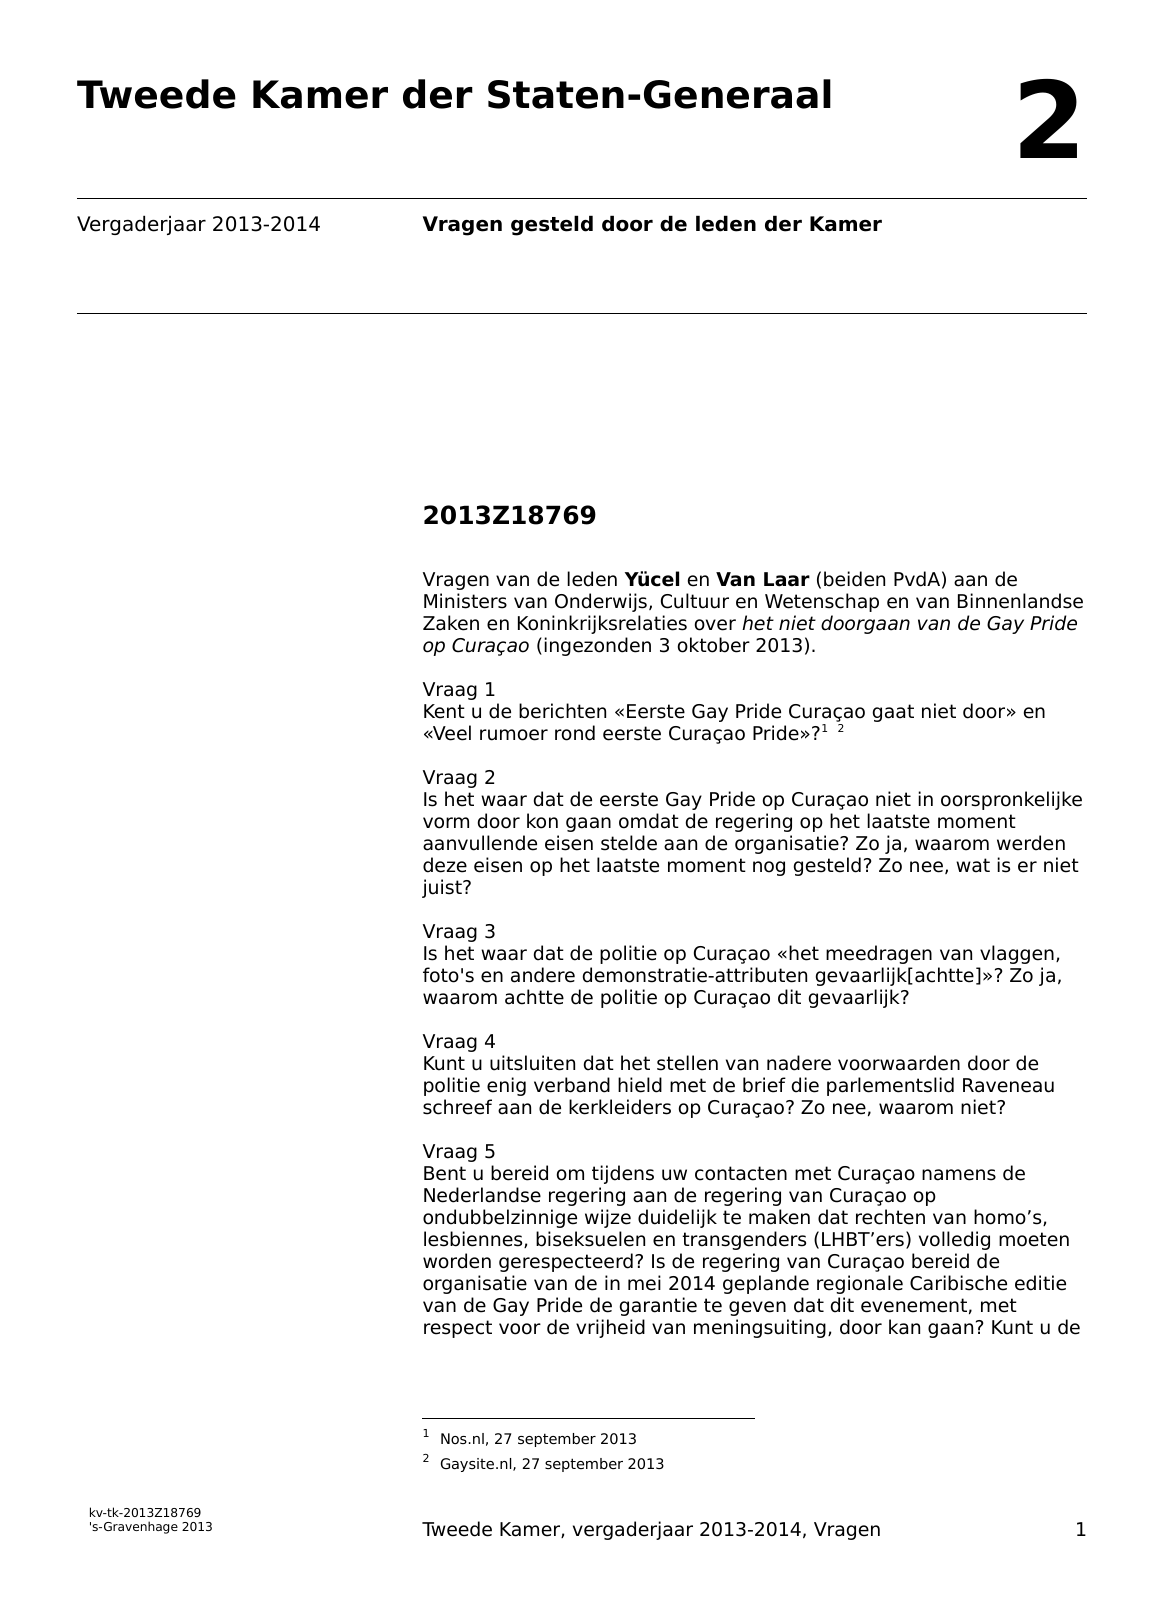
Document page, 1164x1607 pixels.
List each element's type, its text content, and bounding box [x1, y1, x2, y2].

text Nos.nl, 27 september 2013 [422, 1427, 1087, 1449]
text Vraag 3 [422, 921, 1087, 943]
text Is het waar dat de politie op Curaçao «het meedragen van vlaggen, foto's en andere demonstratie-attributen gevaarlijk[achtte]»? Zo ja, waarom achtte de politie op Curaçao dit gevaarlijk? [422, 943, 1087, 1009]
table_header 2 [886, 59, 1087, 198]
table_cell Vergaderjaar 2013-2014 [77, 199, 422, 313]
table_cell Vragen gesteld door de leden der Kamer [422, 199, 1087, 313]
text 2013Z18769 [422, 501, 1087, 531]
table_header Tweede Kamer der Staten-Generaal [77, 59, 886, 198]
text Is het waar dat de eerste Gay Pride op Curaçao niet in oorspronkelijke vorm door kon gaan omdat de regering op het laatste moment aanvullende eisen stelde aan de organisatie? Zo ja, waarom werden deze eisen op het laatste moment nog gesteld? Zo nee, wat is er niet juist? [422, 789, 1087, 899]
text Vraag 4 [422, 1031, 1087, 1053]
text Bent u bereid om tijdens uw contacten met Curaçao namens de Nederlandse regering aan de regering van Curaçao op ondubbelzinnige wijze duidelijk te maken dat rechten van homo’s, lesbiennes, biseksuelen en transgenders (LHBT’ers) volledig moeten worden gerespecteerd? Is de regering van Curaçao bereid de organisatie van de in mei 2014 geplande regionale Caribische editie van de Gay Pride de garantie te geven dat dit evenement, met respect voor de vrijheid van meningsuiting, door kan gaan? Kunt u de [422, 1163, 1087, 1339]
text Gaysite.nl, 27 september 2013 [422, 1452, 1087, 1474]
text 's-Gravenhage 2013 [88, 1520, 323, 1534]
text Kunt u uitsluiten dat het stellen van nadere voorwaarden door de politie enig verband hield met de brief die parlementslid Raveneau schreef aan de kerkleiders op Curaçao? Zo nee, waarom niet? [422, 1053, 1087, 1119]
text Vraag 1 [422, 679, 1087, 701]
text kv-tk-2013Z18769 [88, 1506, 323, 1520]
text Vraag 5 [422, 1141, 1087, 1163]
text Vragen van de leden Yücel en Van Laar (beiden PvdA) aan de Ministers van Onderwijs, Cultuur en Wetenschap en van Binnenlandse Zaken en Koninkrijksrelaties over het niet doorgaan van de Gay Pride op Curaçao (ingezonden 3 oktober 2013). [422, 569, 1087, 657]
text Kent u de berichten «Eerste Gay Pride Curaçao gaat niet door» en «Veel rumoer rond eerste Curaçao Pride»? [422, 701, 1087, 745]
text Vraag 2 [422, 767, 1087, 789]
